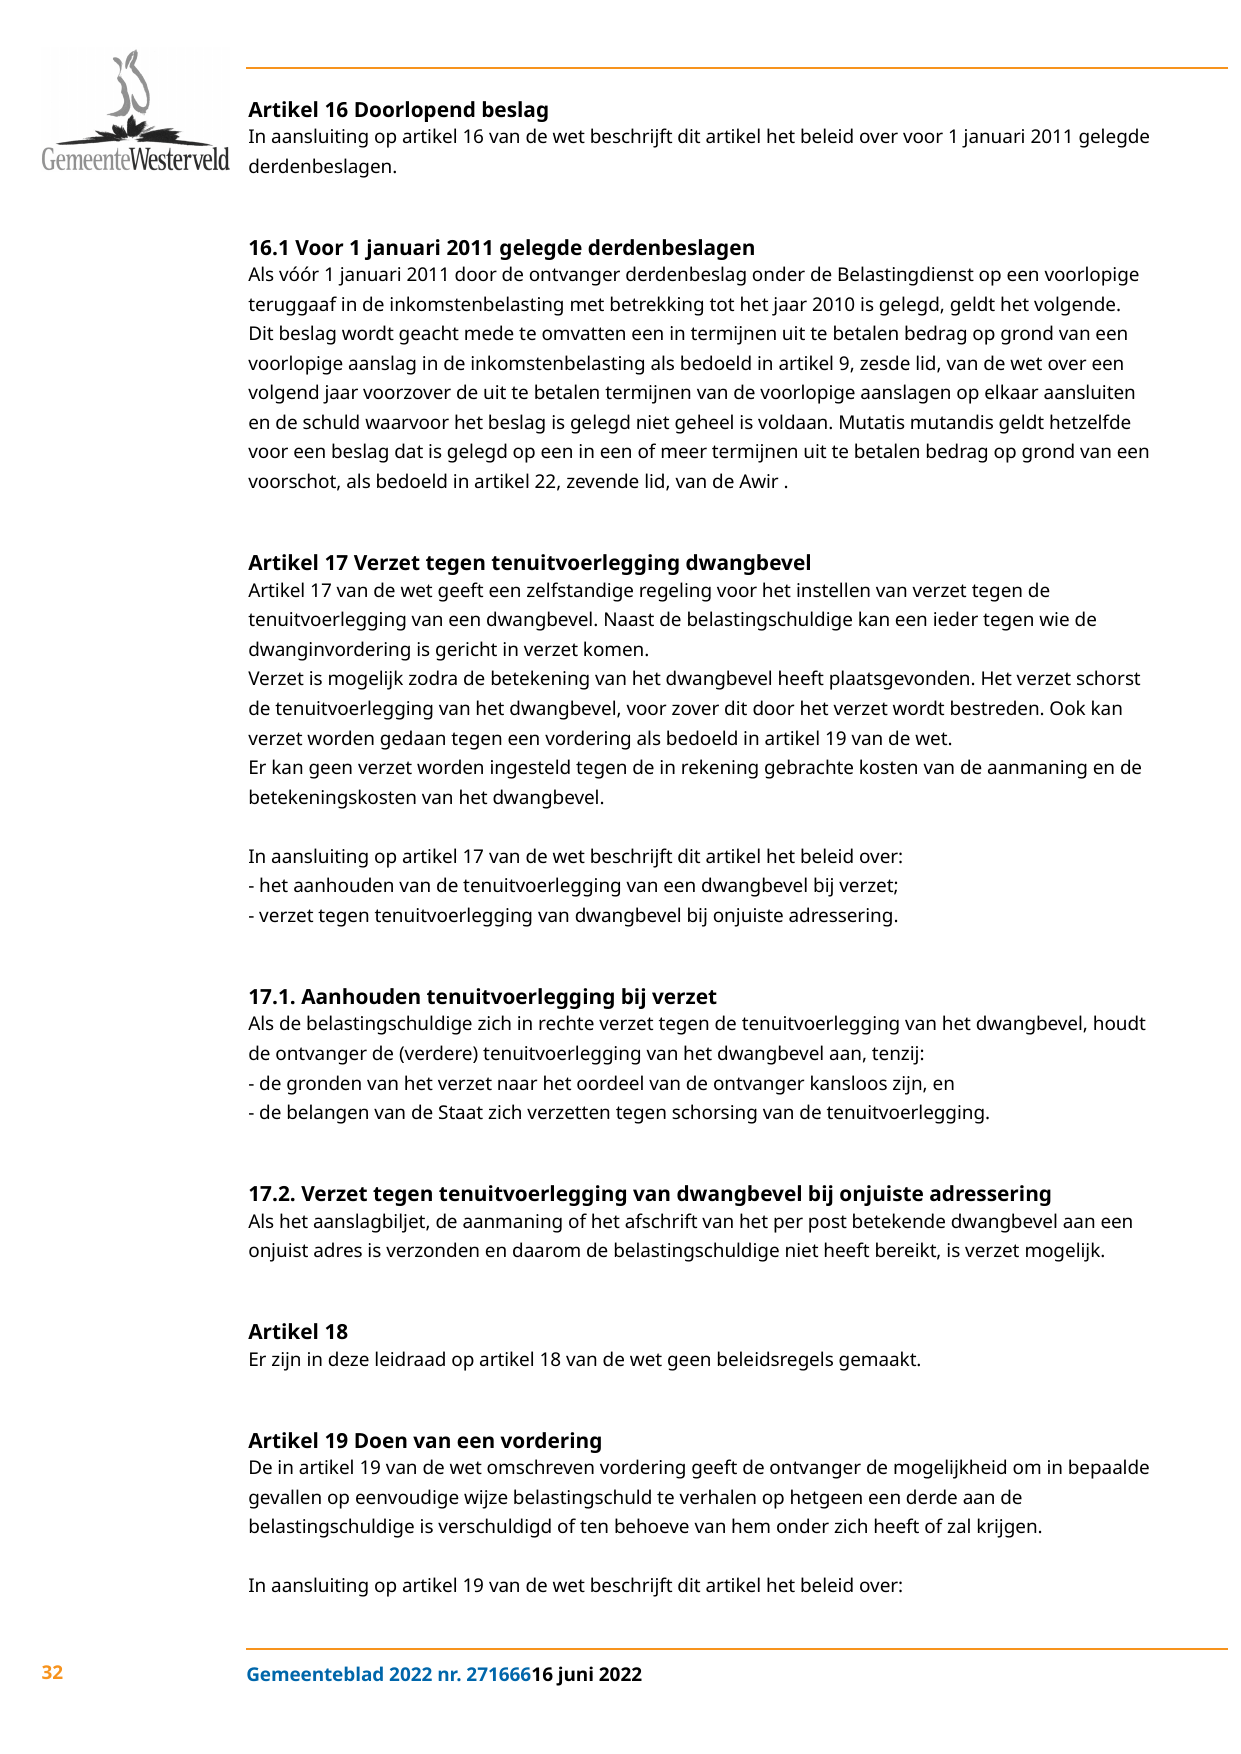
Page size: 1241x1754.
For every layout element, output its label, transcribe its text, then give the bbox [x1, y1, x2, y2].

text In aansluiting op artikel 19 van de wet beschrijft dit artikel het beleid over: [248, 1573, 1152, 1598]
text - de gronden van het verzet naar het oordeel van de ontvanger kansloos zijn, en [248, 1070, 1152, 1096]
text Artikel 19 Doen van een vordering [248, 1426, 1152, 1454]
text Er kan geen verzet worden ingesteld tegen de in rekening gebrachte kosten van de aanmaning en de betekeningskosten van het dwangbevel. [248, 754, 1152, 809]
text Artikel 16 Doorlopend beslag [248, 95, 1152, 123]
text Er zijn in deze leidraad op artikel 18 van de wet geen beleidsregels gemaakt. [248, 1346, 1152, 1372]
text In aansluiting op artikel 16 van de wet beschrijft dit artikel het beleid over voor 1 januari 2011 gelegde derdenbeslagen. [248, 123, 1152, 178]
text Verzet is mogelijk zodra de betekening van het dwangbevel heeft plaatsgevonden. Het verzet schorst de tenuitvoerlegging van het dwangbevel, voor zover dit door het verzet wordt bestreden. Ook kan verzet worden gedaan tegen een vordering als bedoeld in artikel 19 van de wet. [248, 666, 1152, 750]
text Als het aanslagbiljet, de aanmaning of het afschrift van het per post betekende dwangbevel aan een onjuist adres is verzonden en daarom de belastingschuldige niet heeft bereikt, is verzet mogelijk. [248, 1208, 1152, 1263]
text - de belangen van de Staat zich verzetten tegen schorsing van de tenuitvoerlegging. [248, 1099, 1152, 1125]
text - het aanhouden van de tenuitvoerlegging van een dwangbevel bij verzet; [248, 873, 1152, 898]
text 17.2. Verzet tegen tenuitvoerlegging van dwangbevel bij onjuiste adressering [248, 1179, 1152, 1208]
text Als de belastingschuldige zich in rechte verzet tegen de tenuitvoerlegging van het dwangbevel, houdt de ontvanger de (verdere) tenuitvoerlegging van het dwangbevel aan, tenzij: [248, 1011, 1152, 1066]
text De in artikel 19 van de wet omschreven vordering geeft de ontvanger de mogelijkheid om in bepaalde gevallen op eenvoudige wijze belastingschuld te verhalen op hetgeen een derde aan de belastingschuldige is verschuldigd of ten behoeve van hem onder zich heeft of zal krijgen. [248, 1454, 1152, 1539]
text - verzet tegen tenuitvoerlegging van dwangbevel bij onjuiste adressering. [248, 902, 1152, 928]
text Als vóór 1 januari 2011 door de ontvanger derdenbeslag onder de Belastingdienst op een voorlopige teruggaaf in de inkomstenbelasting met betrekking tot het jaar 2010 is gelegd, geldt het volgende. Dit beslag wordt geacht mede te omvatten een in termijnen uit te betalen bedrag op grond van een voorlopige aanslag in de inkomstenbelasting als bedoeld in artikel 9, zesde lid, van de wet over een volgend jaar voorzover de uit te betalen termijnen van de voorlopige aanslagen op elkaar aansluiten en de schuld waarvoor het beslag is gelegd niet geheel is voldaan. Mutatis mutandis geldt hetzelfde voor een beslag dat is gelegd op een in een of meer termijnen uit te betalen bedrag op grond van een voorschot, als bedoeld in artikel 22, zevende lid, van de Awir . [248, 261, 1152, 494]
text Artikel 17 Verzet tegen tenuitvoerlegging dwangbevel [248, 548, 1152, 577]
text 16.1 Voor 1 januari 2011 gelegde derdenbeslagen [248, 233, 1152, 261]
text Artikel 18 [248, 1317, 1152, 1346]
text 17.1. Aanhouden tenuitvoerlegging bij verzet [248, 982, 1152, 1011]
text Artikel 17 van de wet geeft een zelfstandige regeling voor het instellen van verzet tegen de tenuitvoerlegging van een dwangbevel. Naast de belastingschuldige kan een ieder tegen wie de dwanginvordering is gericht in verzet komen. [248, 577, 1152, 662]
text In aansluiting op artikel 17 van de wet beschrijft dit artikel het beleid over: [248, 843, 1152, 869]
picture [41, 47, 231, 172]
